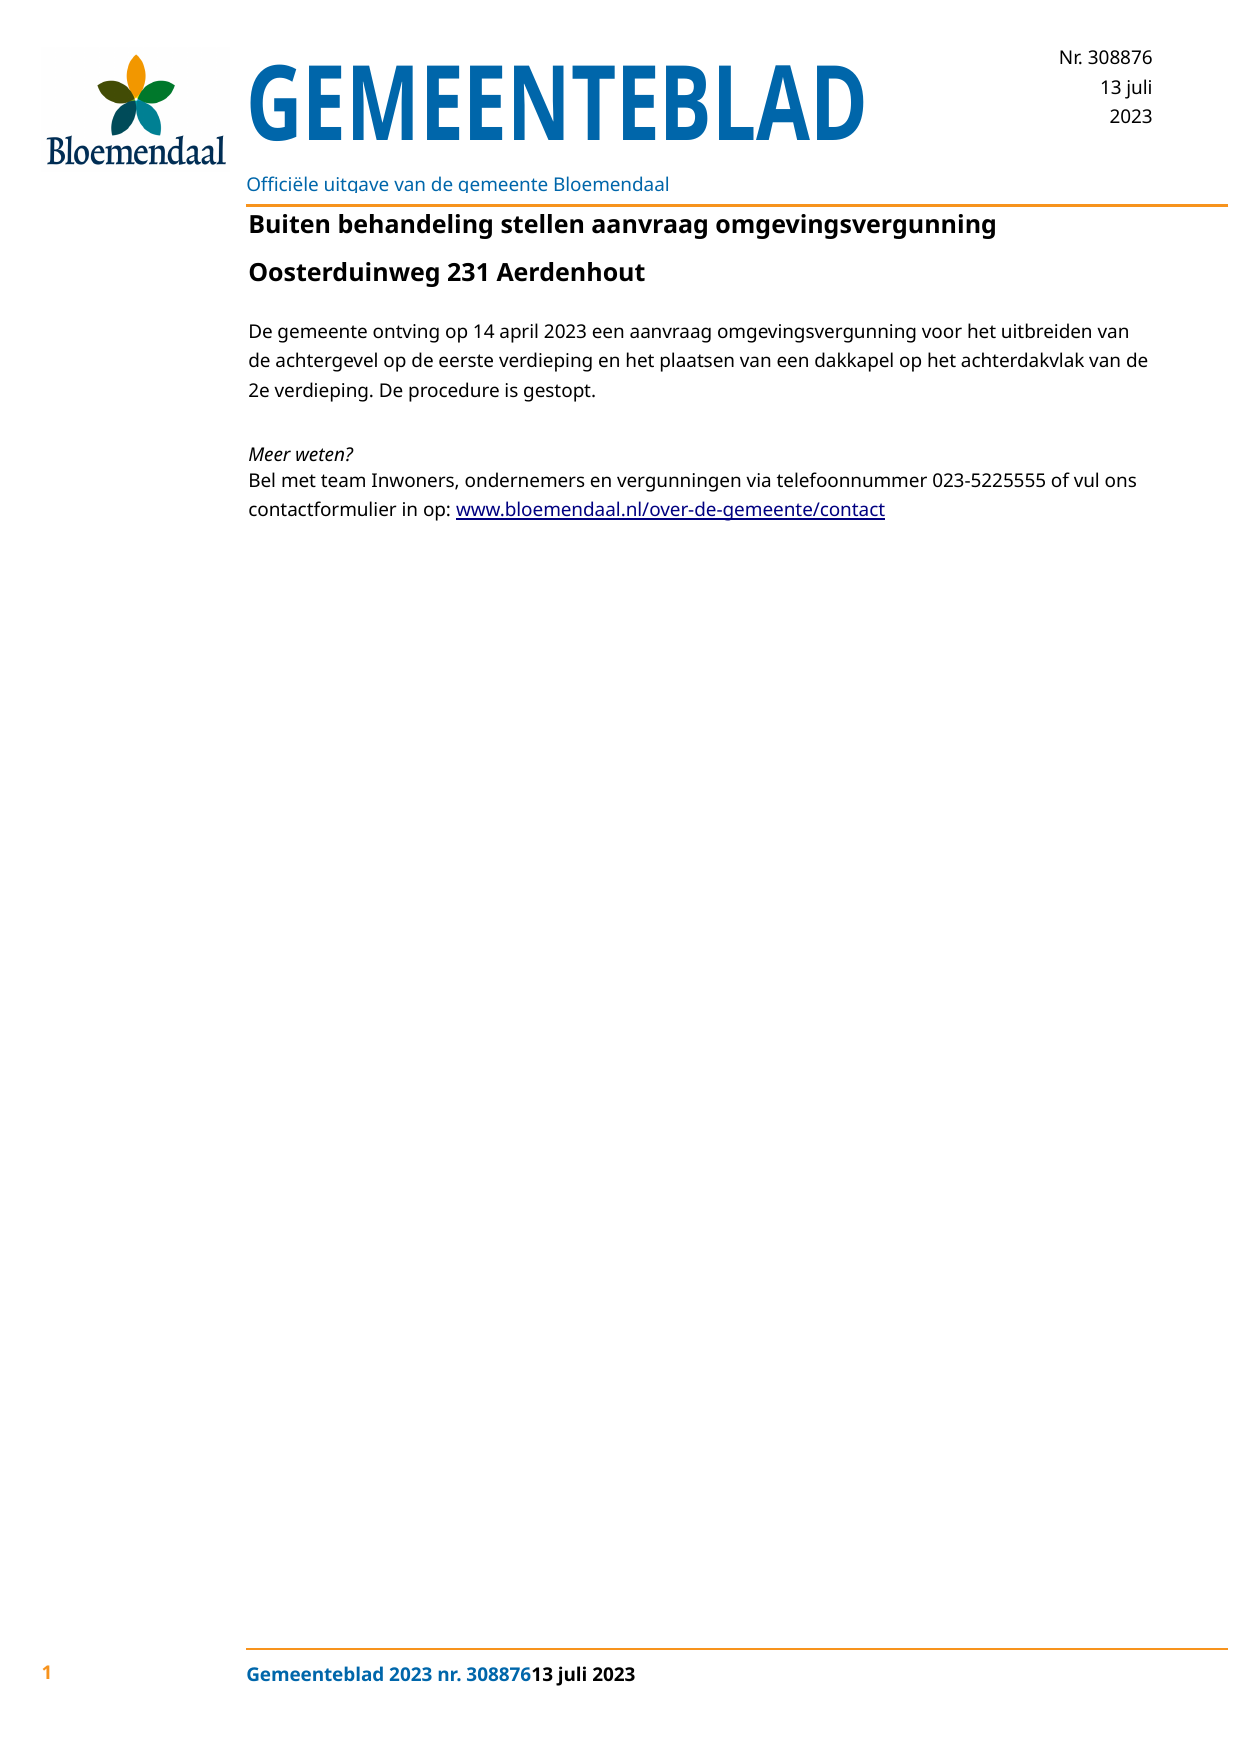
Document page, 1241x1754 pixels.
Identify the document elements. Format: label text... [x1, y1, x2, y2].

text Meer weten? [248, 441, 1152, 467]
text Bel met team Inwoners, ondernemers en vergunningen via telefoonnummer 023-5225555 of vul ons contactformulier in op: www.bloemendaal.nl/over-de-gemeente/contact [248, 467, 1152, 522]
text De gemeente ontving op 14 april 2023 een aanvraag omgevingsvergunning voor het uitbreiden van de achtergevel op de eerste verdieping en het plaatsen van een dakkapel op het achterdakvlak van de 2e verdieping. De procedure is gestopt. [248, 318, 1152, 403]
picture [41, 47, 231, 172]
text Buiten behandeling stellen aanvraag omgevingsvergunning Oosterduinweg 231 Aerdenhout [248, 207, 1152, 288]
